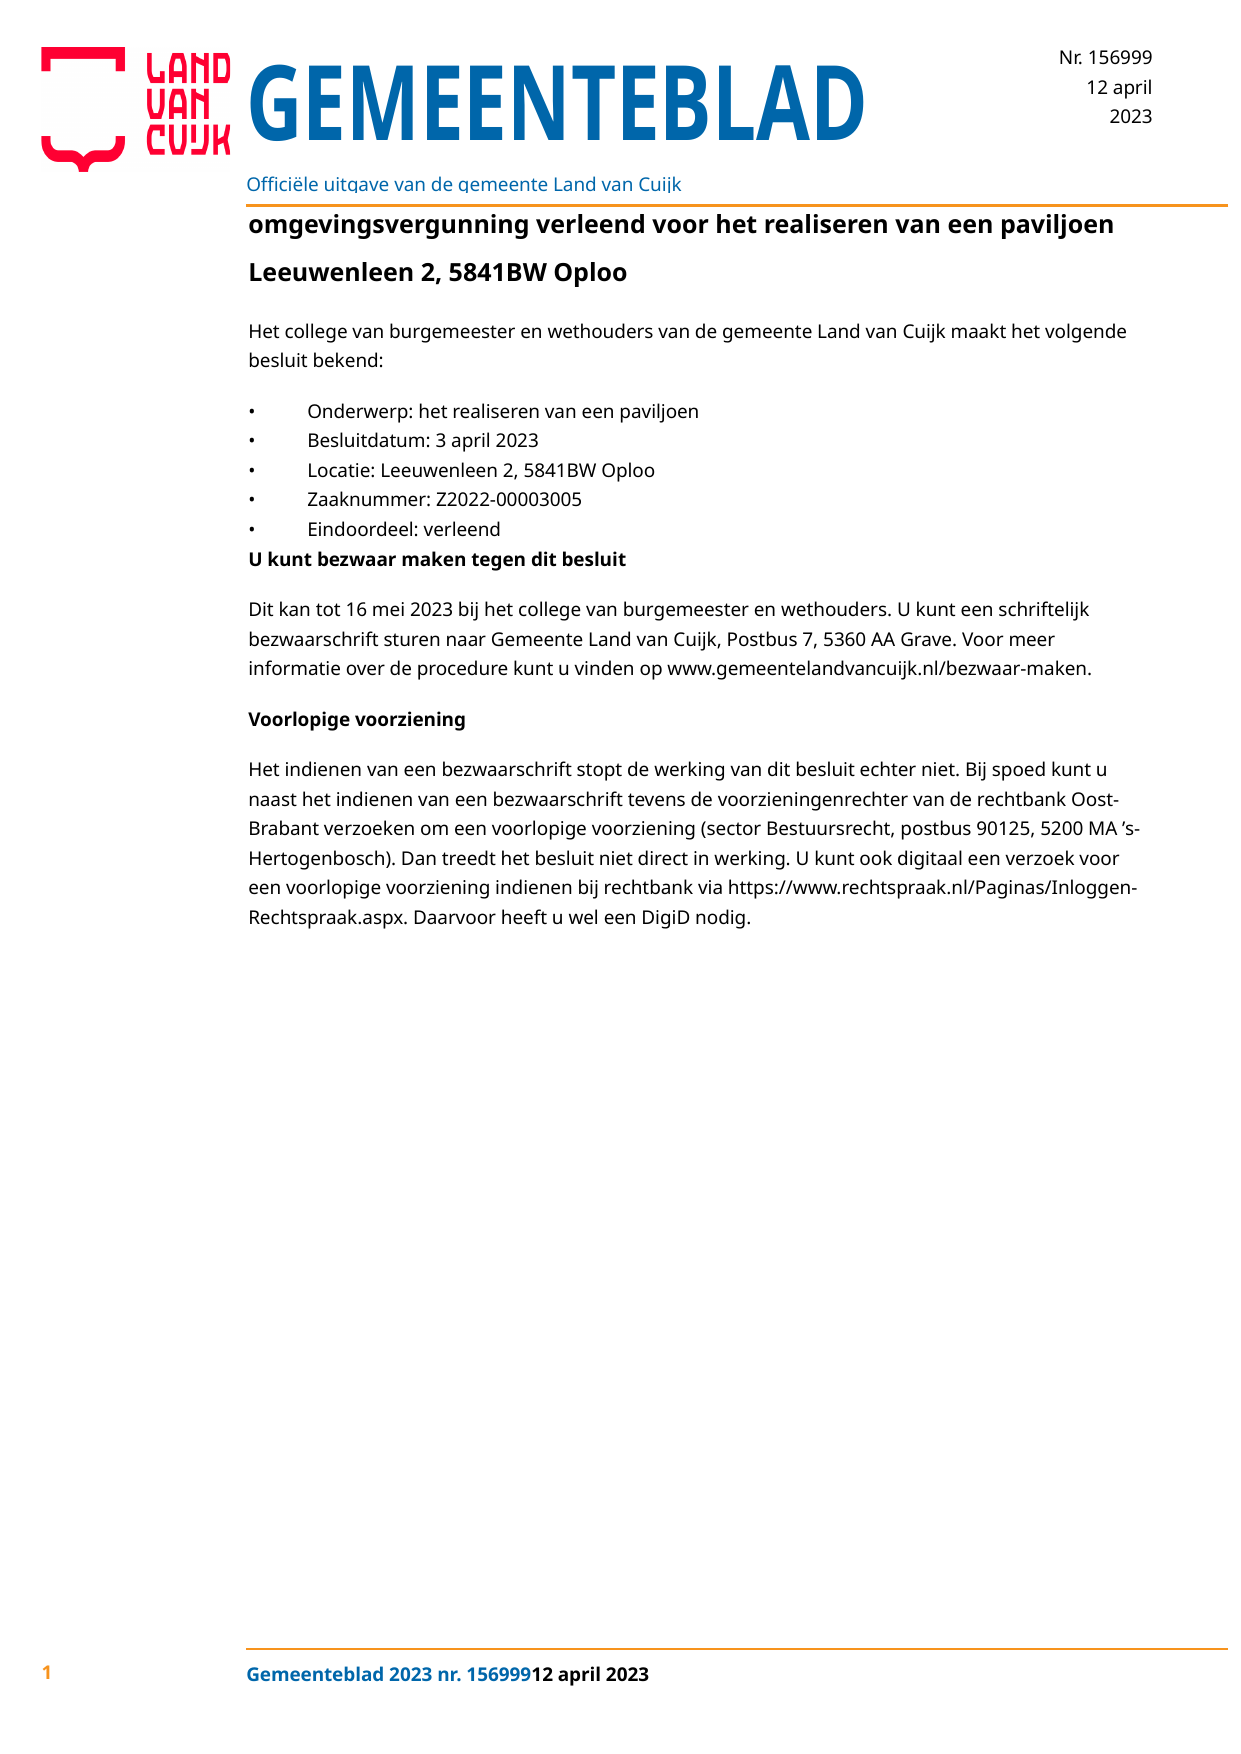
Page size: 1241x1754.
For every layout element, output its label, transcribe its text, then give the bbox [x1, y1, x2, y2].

text U kunt bezwaar maken tegen dit besluit [248, 546, 1152, 572]
picture [41, 47, 231, 172]
list Zaaknummer: Z2022-00003005 [248, 487, 1152, 512]
text omgevingsvergunning verleend voor het realiseren van een paviljoen Leeuwenleen 2, 5841BW Oploo [248, 207, 1152, 288]
text Voorlopige voorziening [248, 706, 1152, 732]
text Het college van burgemeester en wethouders van de gemeente Land van Cuijk maakt het volgende besluit bekend: [248, 318, 1152, 373]
text Dit kan tot 16 mei 2023 bij het college van burgemeester en wethouders. U kunt een schriftelijk bezwaarschrift sturen naar Gemeente Land van Cuijk, Postbus 7, 5360 AA Grave. Voor meer informatie over de procedure kunt u vinden op www.gemeentelandvancuijk.nl/bezwaar-maken. [248, 596, 1152, 681]
text Het indienen van een bezwaarschrift stopt de werking van dit besluit echter niet. Bij spoed kunt u naast het indienen van een bezwaarschrift tevens de voorzieningenrechter van de rechtbank Oost-Brabant verzoeken om een voorlopige voorziening (sector Bestuursrecht, postbus 90125, 5200 MA ’s-Hertogenbosch). Dan treedt het besluit niet direct in werking. U kunt ook digitaal een verzoek voor een voorlopige voorziening indienen bij rechtbank via https://www.rechtspraak.nl/Paginas/Inloggen-Rechtspraak.aspx. Daarvoor heeft u wel een DigiD nodig. [248, 756, 1152, 930]
list Onderwerp: het realiseren van een paviljoen [248, 398, 1152, 424]
list Eindoordeel: verleend [248, 516, 1152, 542]
list Locatie: Leeuwenleen 2, 5841BW Oploo [248, 457, 1152, 483]
list Besluitdatum: 3 april 2023 [248, 427, 1152, 453]
